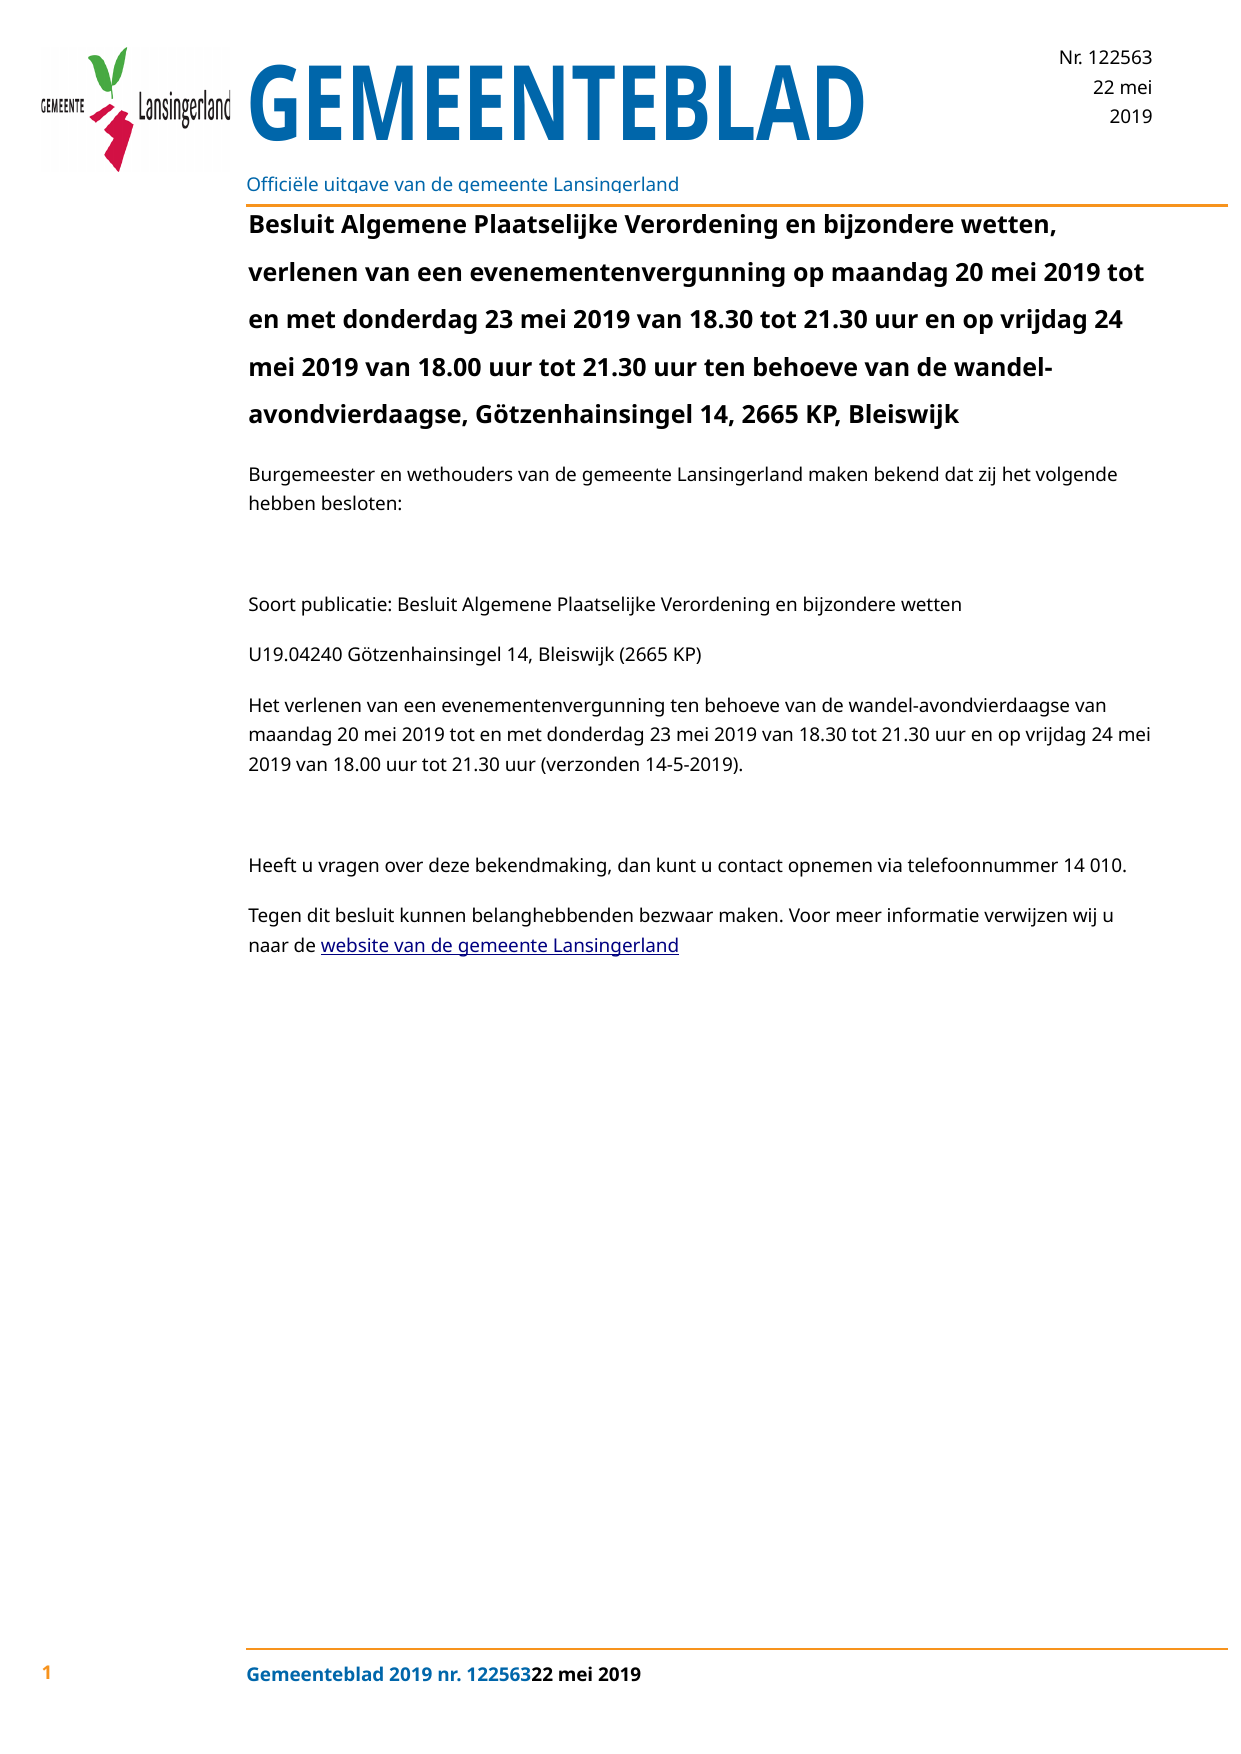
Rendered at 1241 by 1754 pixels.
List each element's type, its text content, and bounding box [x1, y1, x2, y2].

text Soort publicatie: Besluit Algemene Plaatselijke Verordening en bijzondere wetten [248, 591, 1152, 617]
text Besluit Algemene Plaatselijke Verordening en bijzondere wetten, verlenen van een evenementenvergunning op maandag 20 mei 2019 tot en met donderdag 23 mei 2019 van 18.30 tot 21.30 uur en op vrijdag 24 mei 2019 van 18.00 uur tot 21.30 uur ten behoeve van de wandel-avondvierdaagse, Götzenhainsingel 14, 2665 KP, Bleiswijk [248, 207, 1152, 431]
picture [41, 47, 231, 172]
text Het verlenen van een evenementenvergunning ten behoeve van de wandel-avondvierdaagse van maandag 20 mei 2019 tot en met donderdag 23 mei 2019 van 18.30 tot 21.30 uur en op vrijdag 24 mei 2019 van 18.00 uur tot 21.30 uur (verzonden 14-5-2019). [248, 692, 1152, 777]
text Heeft u vragen over deze bekendmaking, dan kunt u contact opnemen via telefoonnummer 14 010. [248, 852, 1152, 878]
text U19.04240 Götzenhainsingel 14, Bleiswijk (2665 KP) [248, 642, 1152, 667]
text Tegen dit besluit kunnen belanghebbenden bezwaar maken. Voor meer informatie verwijzen wij u naar de website van de gemeente Lansingerland [248, 902, 1152, 958]
text Burgemeester en wethouders van de gemeente Lansingerland maken bekend dat zij het volgende hebben besloten: [248, 461, 1152, 516]
